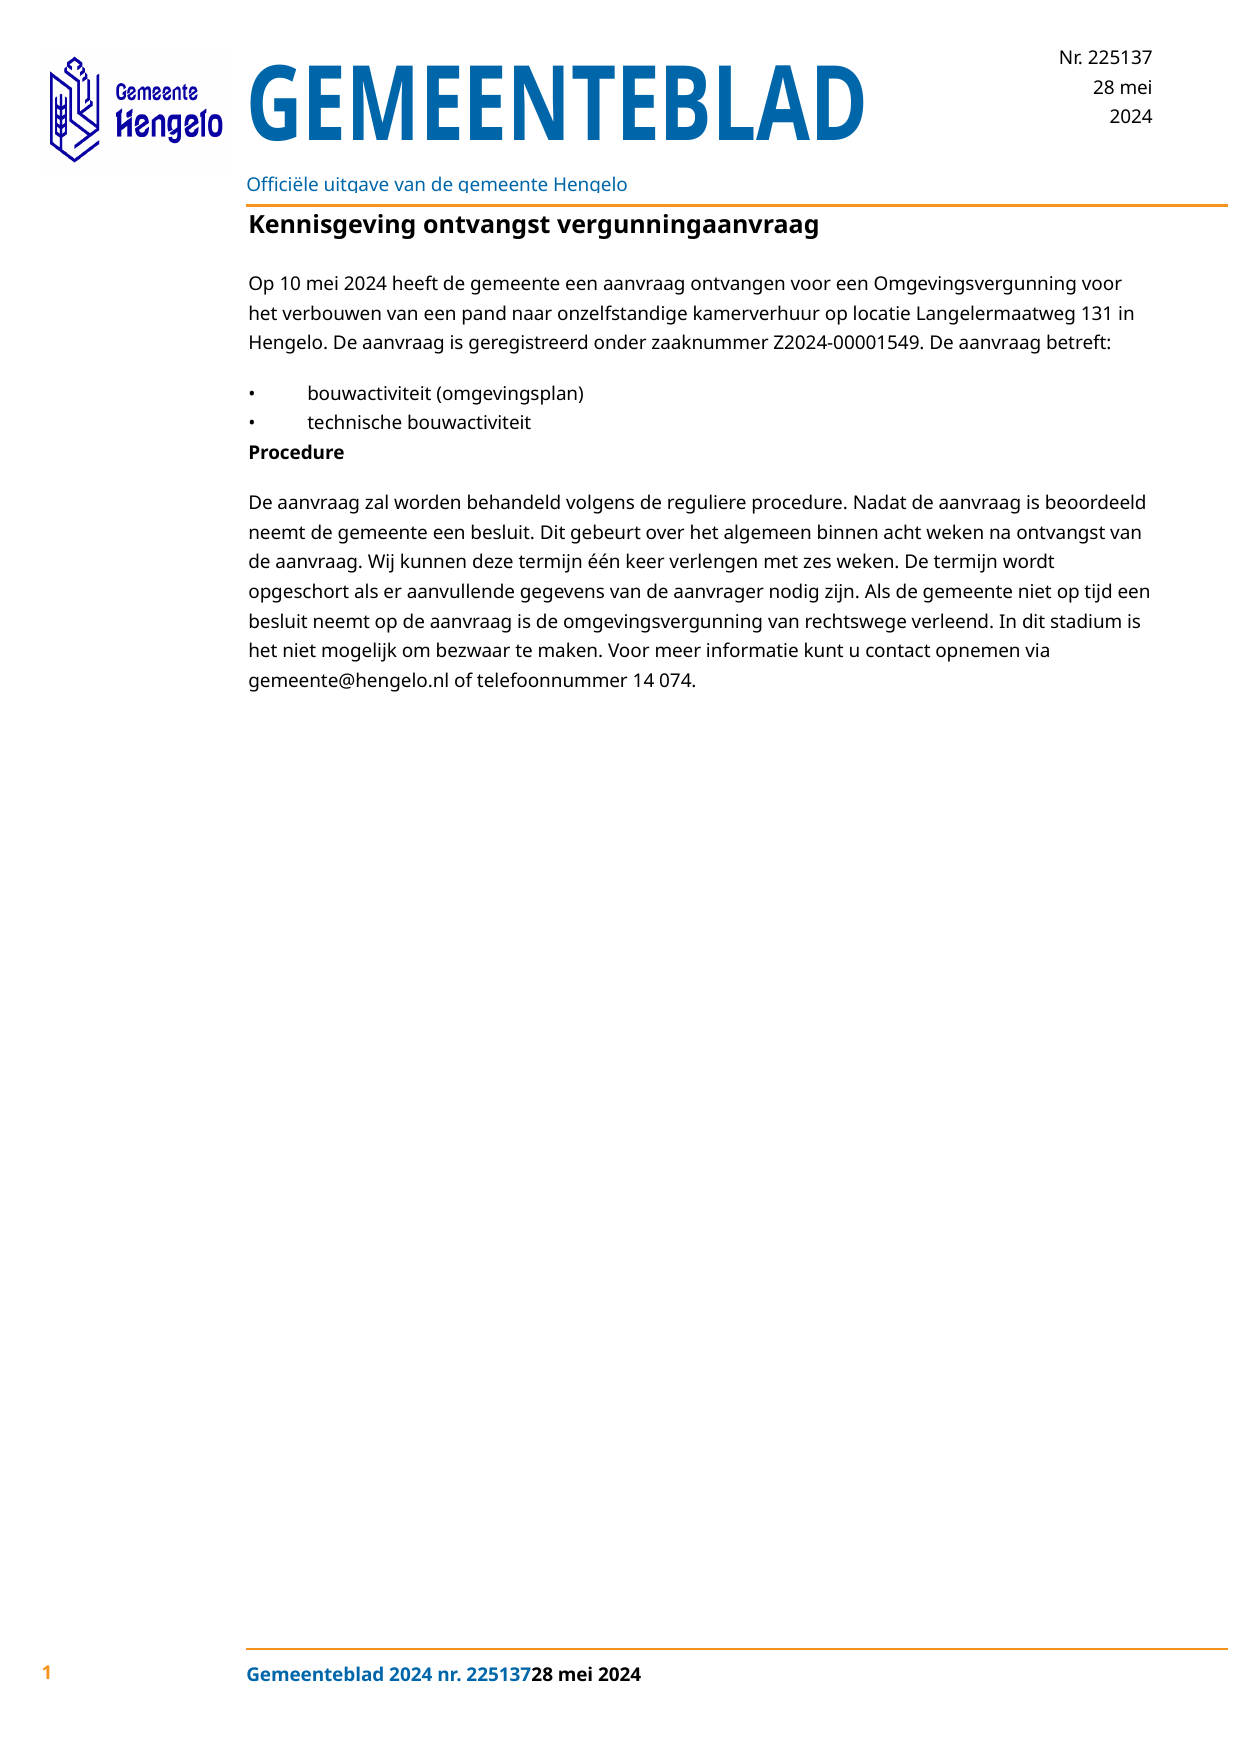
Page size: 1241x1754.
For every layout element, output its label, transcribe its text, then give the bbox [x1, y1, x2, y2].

list technische bouwactiviteit [248, 409, 1152, 435]
text Op 10 mei 2024 heeft de gemeente een aanvraag ontvangen voor een Omgevingsvergunning voor het verbouwen van een pand naar onzelfstandige kamerverhuur op locatie Langelermaatweg 131 in Hengelo. De aanvraag is geregistreerd onder zaaknummer Z2024-00001549. De aanvraag betreft: [248, 270, 1152, 355]
list bouwactiviteit (omgevingsplan) [248, 380, 1152, 406]
text Procedure [248, 439, 1152, 465]
text Kennisgeving ontvangst vergunningaanvraag [248, 207, 1152, 241]
text De aanvraag zal worden behandeld volgens de reguliere procedure. Nadat de aanvraag is beoordeeld neemt de gemeente een besluit. Dit gebeurt over het algemeen binnen acht weken na ontvangst van de aanvraag. Wij kunnen deze termijn één keer verlengen met zes weken. De termijn wordt opgeschort als er aanvullende gegevens van de aanvrager nodig zijn. Als de gemeente niet op tijd een besluit neemt op de aanvraag is de omgevingsvergunning van rechtswege verleend. In dit stadium is het niet mogelijk om bezwaar te maken. Voor meer informatie kunt u contact opnemen via gemeente@hengelo.nl of telefoonnummer 14 074. [248, 489, 1152, 693]
picture [41, 47, 231, 172]
